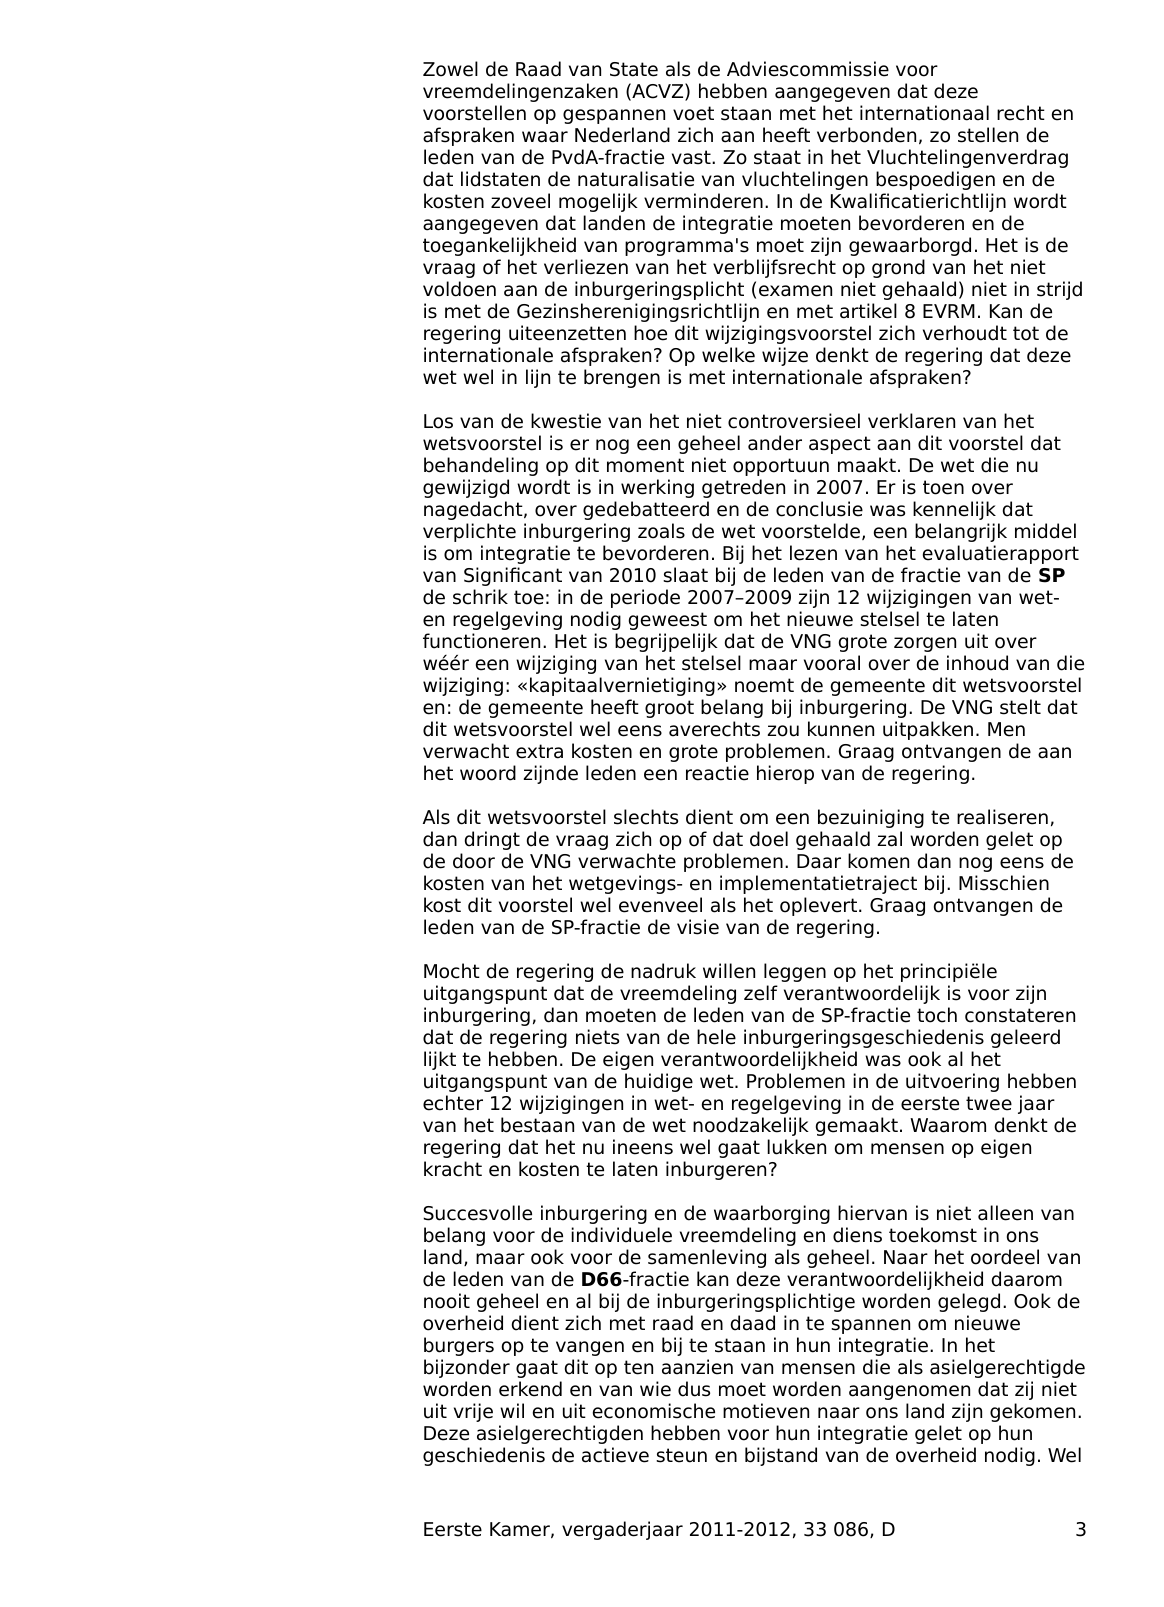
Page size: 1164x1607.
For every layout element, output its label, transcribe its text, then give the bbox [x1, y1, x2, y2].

text Mocht de regering de nadruk willen leggen op het principiële uitgangspunt dat de vreemdeling zelf verantwoordelijk is voor zijn inburgering, dan moeten de leden van de SP-fractie toch constateren dat de regering niets van de hele inburgeringsgeschiedenis geleerd lijkt te hebben. De eigen verantwoordelijkheid was ook al het uitgangspunt van de huidige wet. Problemen in de uitvoering hebben echter 12 wijzigingen in wet- en regelgeving in de eerste twee jaar van het bestaan van de wet noodzakelijk gemaakt. Waarom denkt de regering dat het nu ineens wel gaat lukken om mensen op eigen kracht en kosten te laten inburgeren? [422, 961, 1087, 1181]
text Los van de kwestie van het niet controversieel verklaren van het wetsvoorstel is er nog een geheel ander aspect aan dit voorstel dat behandeling op dit moment niet opportuun maakt. De wet die nu gewijzigd wordt is in werking getreden in 2007. Er is toen over nagedacht, over gedebatteerd en de conclusie was kennelijk dat verplichte inburgering zoals de wet voorstelde, een belangrijk middel is om integratie te bevorderen. Bij het lezen van het evaluatierapport van Significant van 2010 slaat bij de leden van de fractie van de SP de schrik toe: in de periode 2007–2009 zijn 12 wijzigingen van wet- en regelgeving nodig geweest om het nieuwe stelsel te laten functioneren. Het is begrijpelijk dat de VNG grote zorgen uit over wéér een wijziging van het stelsel maar vooral over de inhoud van die wijziging: «kapitaalvernietiging» noemt de gemeente dit wetsvoorstel en: de gemeente heeft groot belang bij inburgering. De VNG stelt dat dit wetsvoorstel wel eens averechts zou kunnen uitpakken. Men verwacht extra kosten en grote problemen. Graag ontvangen de aan het woord zijnde leden een reactie hierop van de regering. [422, 411, 1087, 784]
text Als dit wetsvoorstel slechts dient om een bezuiniging te realiseren, dan dringt de vraag zich op of dat doel gehaald zal worden gelet op de door de VNG verwachte problemen. Daar komen dan nog eens de kosten van het wetgevings- en implementatietraject bij. Misschien kost dit voorstel wel evenveel als het oplevert. Graag ontvangen de leden van de SP-fractie de visie van de regering. [422, 807, 1087, 939]
text Zowel de Raad van State als de Adviescommissie voor vreemdelingenzaken (ACVZ) hebben aangegeven dat deze voorstellen op gespannen voet staan met het internationaal recht en afspraken waar Nederland zich aan heeft verbonden, zo stellen de leden van de PvdA-fractie vast. Zo staat in het Vluchtelingenverdrag dat lidstaten de naturalisatie van vluchtelingen bespoedigen en de kosten zoveel mogelijk verminderen. In de Kwalificatierichtlijn wordt aangegeven dat landen de integratie moeten bevorderen en de toegankelijkheid van programma's moet zijn gewaarborgd. Het is de vraag of het verliezen van het verblijfsrecht op grond van het niet voldoen aan de inburgeringsplicht (examen niet gehaald) niet in strijd is met de Gezinsherenigingsrichtlijn en met artikel 8 EVRM. Kan de regering uiteenzetten hoe dit wijzigingsvoorstel zich verhoudt tot de internationale afspraken? Op welke wijze denkt de regering dat deze wet wel in lijn te brengen is met internationale afspraken? [422, 59, 1087, 389]
text Succesvolle inburgering en de waarborging hiervan is niet alleen van belang voor de individuele vreemdeling en diens toekomst in ons land, maar ook voor de samenleving als geheel. Naar het oordeel van de leden van de D66-fractie kan deze verantwoordelijkheid daarom nooit geheel en al bij de inburgeringsplichtige worden gelegd. Ook de overheid dient zich met raad en daad in te spannen om nieuwe burgers op te vangen en bij te staan in hun integratie. In het bijzonder gaat dit op ten aanzien van mensen die als asielgerechtigde worden erkend en van wie dus moet worden aangenomen dat zij niet uit vrije wil en uit economische motieven naar ons land zijn gekomen. Deze asielgerechtigden hebben voor hun integratie gelet op hun geschiedenis de actieve steun en bijstand van de overheid nodig. Wel [422, 1203, 1087, 1467]
